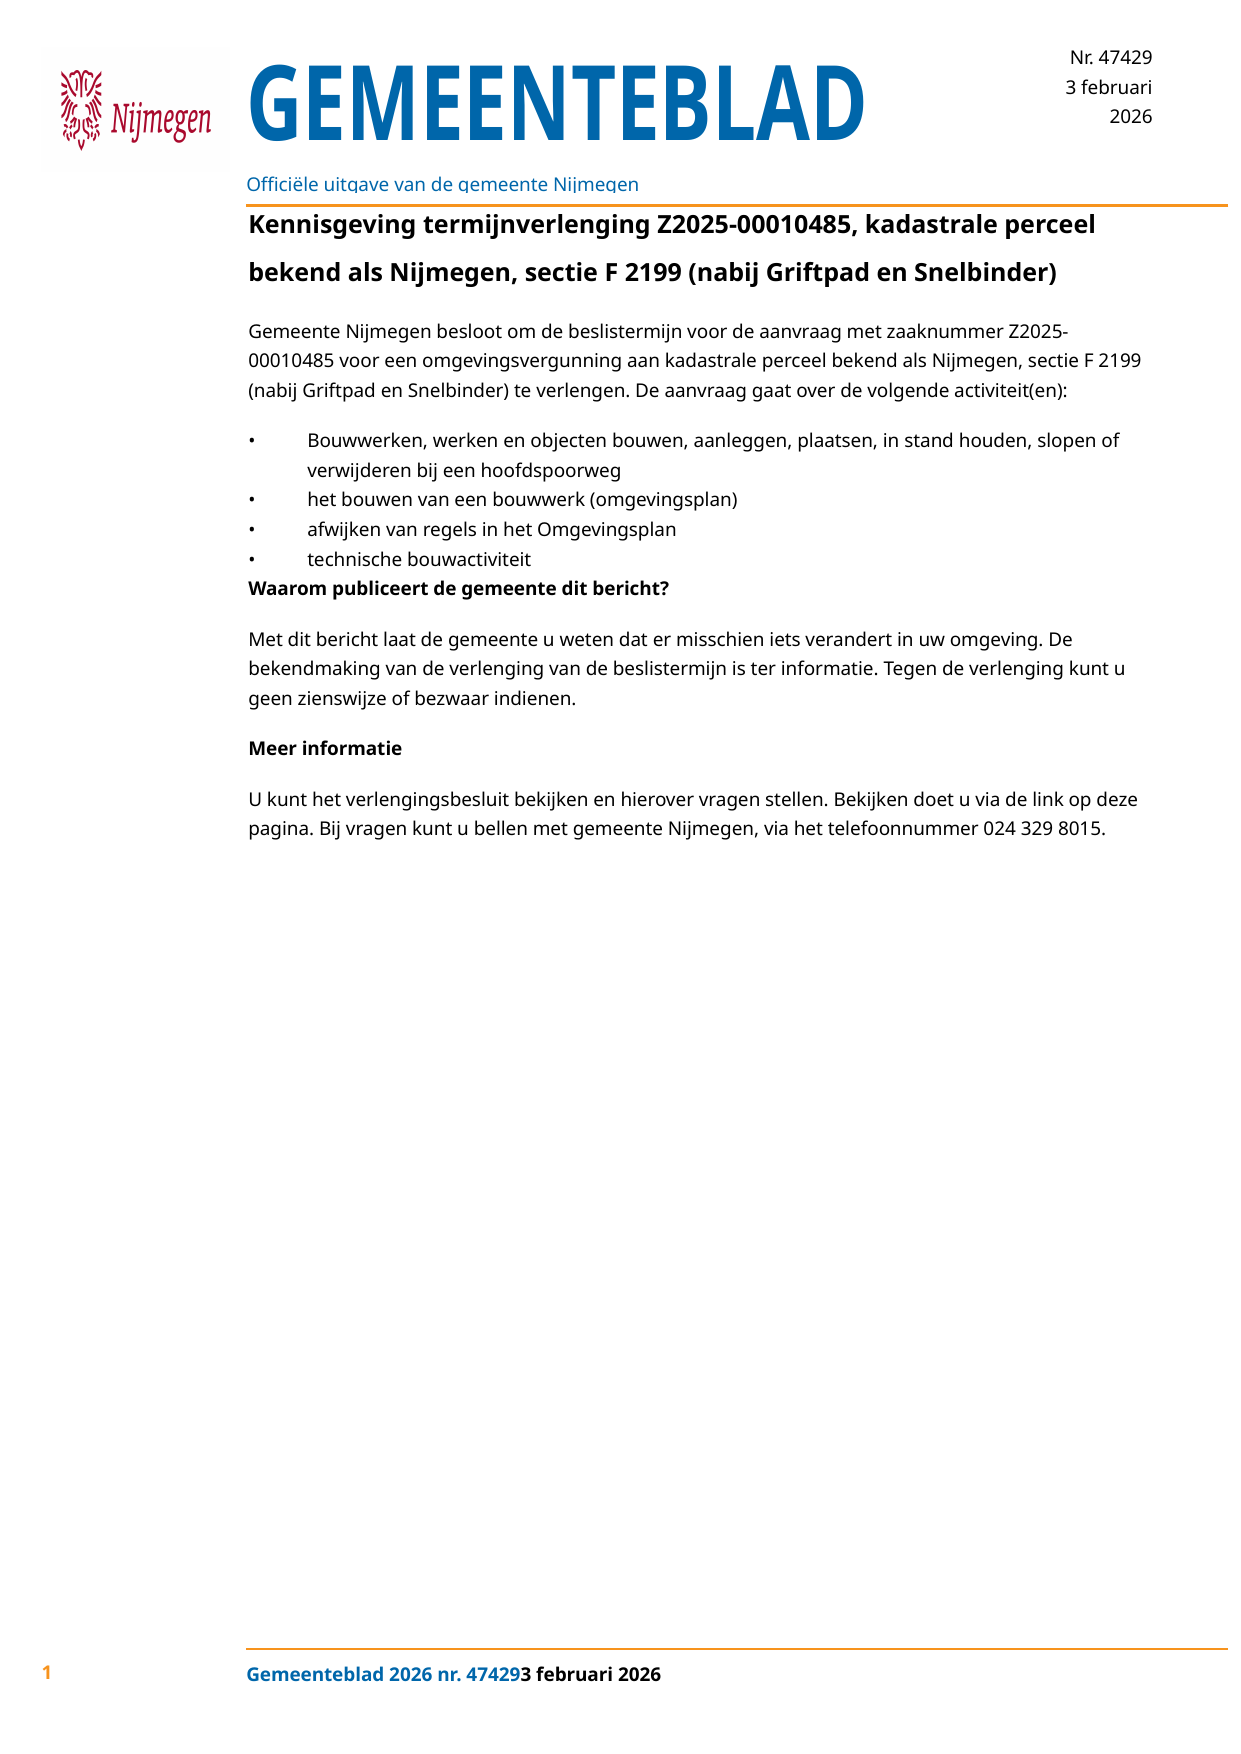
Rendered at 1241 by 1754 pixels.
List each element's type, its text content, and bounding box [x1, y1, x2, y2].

text Waarom publiceert de gemeente dit bericht? [248, 575, 1152, 601]
picture [41, 47, 231, 172]
list afwijken van regels in het Omgevingsplan [248, 516, 1152, 542]
list technische bouwactiviteit [248, 546, 1152, 572]
text Kennisgeving termijnverlenging Z2025-00010485, kadastrale perceel bekend als Nijmegen, sectie F 2199 (nabij Griftpad en Snelbinder) [248, 207, 1152, 288]
text Gemeente Nijmegen besloot om de beslistermijn voor de aanvraag met zaaknummer Z2025-00010485 voor een omgevingsvergunning aan kadastrale perceel bekend als Nijmegen, sectie F 2199 (nabij Griftpad en Snelbinder) te verlengen. De aanvraag gaat over de volgende activiteit(en): [248, 318, 1152, 403]
list Bouwwerken, werken en objecten bouwen, aanleggen, plaatsen, in stand houden, slopen of verwijderen bij een hoofdspoorweg [248, 427, 1152, 483]
text U kunt het verlengingsbesluit bekijken en hierover vragen stellen. Bekijken doet u via de link op deze pagina. Bij vragen kunt u bellen met gemeente Nijmegen, via het telefoonnummer 024 329 8015. [248, 786, 1152, 841]
text Meer informatie [248, 735, 1152, 761]
text Met dit bericht laat de gemeente u weten dat er misschien iets verandert in uw omgeving. De bekendmaking van de verlenging van de beslistermijn is ter informatie. Tegen de verlenging kunt u geen zienswijze of bezwaar indienen. [248, 626, 1152, 711]
list het bouwen van een bouwwerk (omgevingsplan) [248, 487, 1152, 512]
